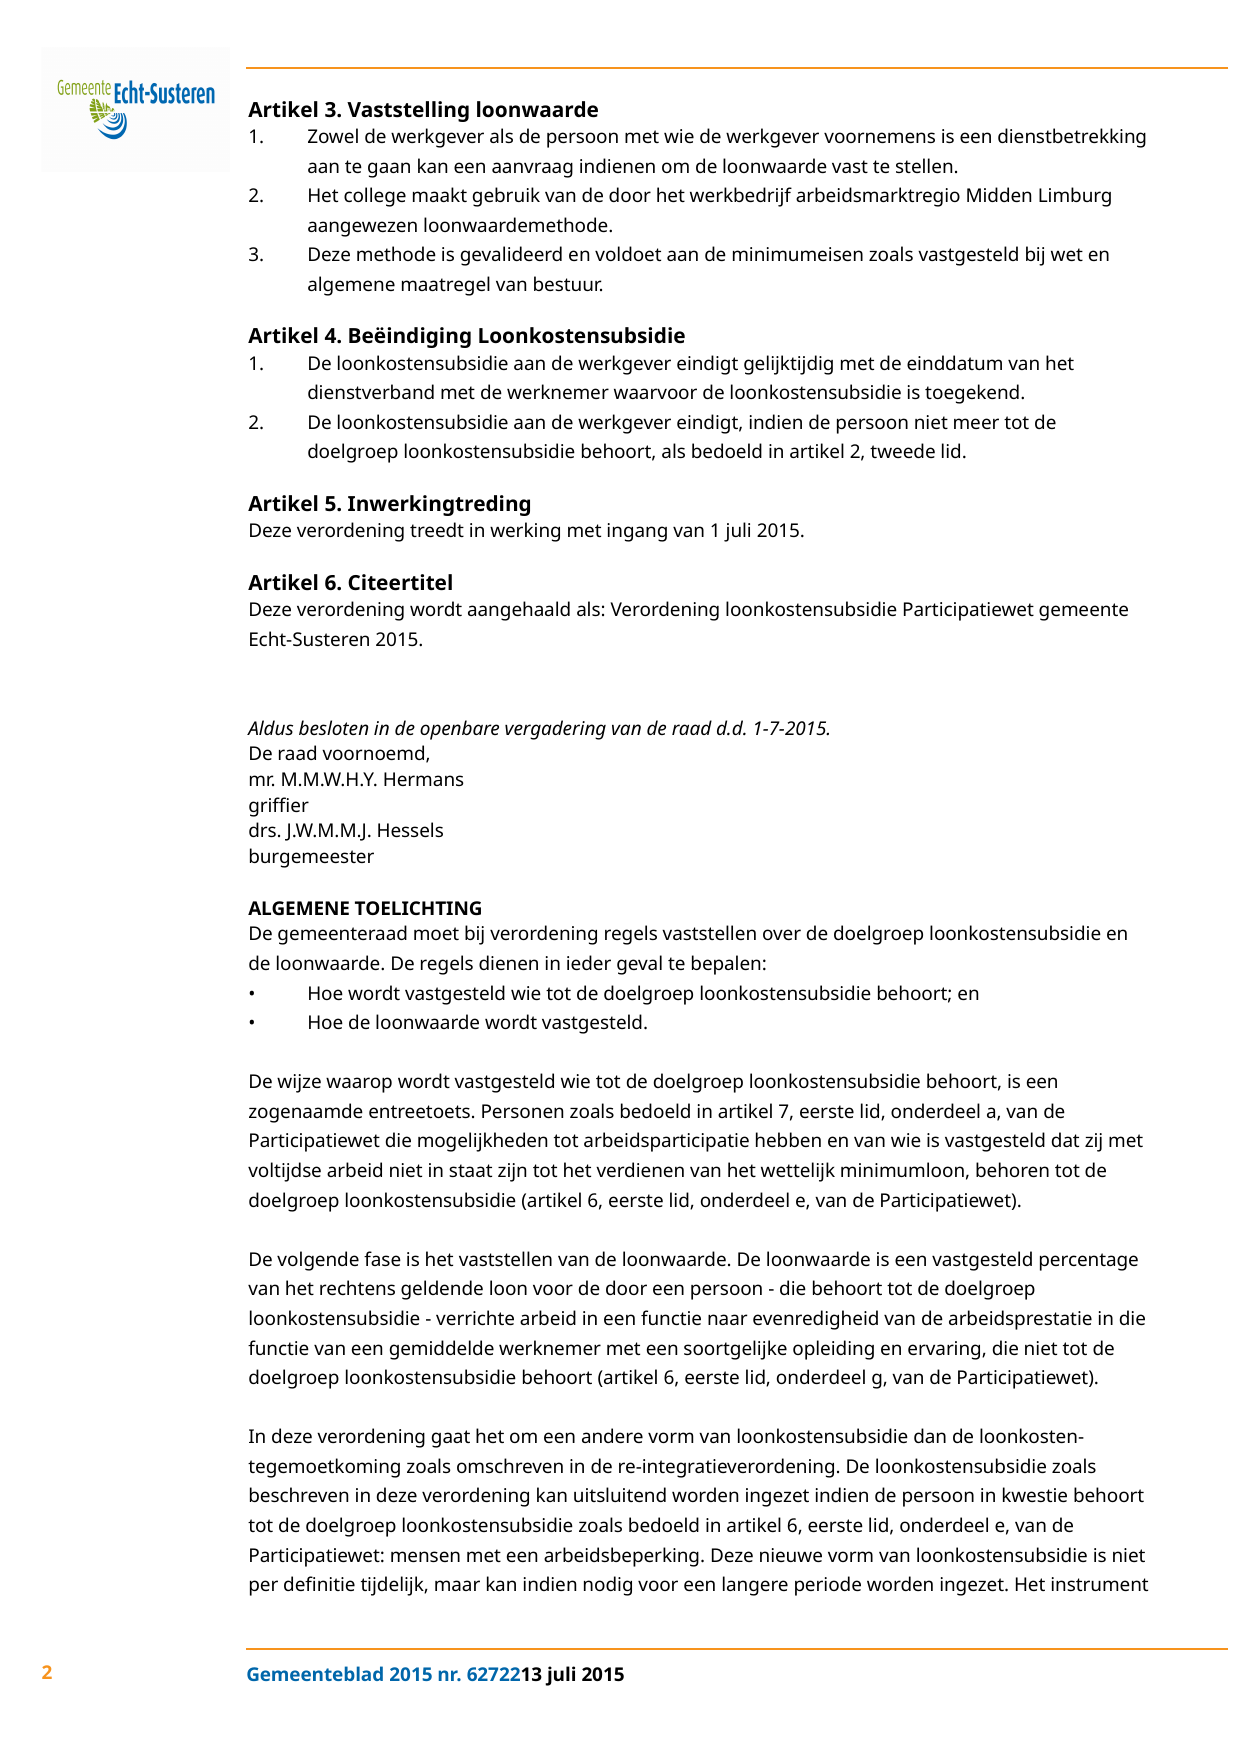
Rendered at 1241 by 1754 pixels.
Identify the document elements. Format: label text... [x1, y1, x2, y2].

text drs. J.W.M.M.J. Hessels [248, 818, 1152, 843]
text Aldus besloten in de openbare vergadering van de raad d.d. 1-7-2015. [248, 715, 1152, 741]
text Deze verordening treedt in werking met ingang van 1 juli 2015. [248, 518, 1152, 543]
picture [41, 47, 231, 172]
text Artikel 5. Inwerkingtreding [248, 489, 1152, 518]
list Hoe wordt vastgesteld wie tot de doelgroep loonkostensubsidie behoort; en [248, 980, 1152, 1006]
text Deze verordening wordt aangehaald als: Verordening loonkostensubsidie Participatiewet gemeente Echt-Susteren 2015. [248, 596, 1152, 652]
text De wijze waarop wordt vastgesteld wie tot de doelgroep loonkostensubsidie behoort, is een zogenaamde entreetoets. Personen zoals bedoeld in artikel 7, eerste lid, onderdeel a, van de Participatiewet die mogelijkheden tot arbeidsparticipatie hebben en van wie is vastgesteld dat zij met voltijdse arbeid niet in staat zijn tot het verdienen van het wettelijk minimumloon, behoren tot de doelgroep loonkostensubsidie (artikel 6, eerste lid, onderdeel e, van de Participatiewet). [248, 1068, 1152, 1213]
text Artikel 3. Vaststelling loonwaarde [248, 95, 1152, 123]
list De loonkostensubsidie aan de werkgever eindigt gelijktijdig met de einddatum van het dienstverband met de werknemer waarvoor de loonkostensubsidie is toegekend. [248, 350, 1152, 405]
text In deze verordening gaat het om een andere vorm van loonkostensubsidie dan de loonkosten-tegemoetkoming zoals omschreven in de re-integratieverordening. De loonkostensubsidie zoals beschreven in deze verordening kan uitsluitend worden ingezet indien de persoon in kwestie behoort tot de doelgroep loonkostensubsidie zoals bedoeld in artikel 6, eerste lid, onderdeel e, van de Participatiewet: mensen met een arbeidsbeperking. Deze nieuwe vorm van loonkostensubsidie is niet per definitie tijdelijk, maar kan indien nodig voor een langere periode worden ingezet. Het instrument [248, 1423, 1152, 1597]
list Hoe de loonwaarde wordt vastgesteld. [248, 1009, 1152, 1035]
list Deze methode is gevalideerd en voldoet aan de minimumeisen zoals vastgesteld bij wet en algemene maatregel van bestuur. [248, 242, 1152, 297]
text Artikel 4. Beëindiging Loonkostensubsidie [248, 322, 1152, 350]
list Zowel de werkgever als de persoon met wie de werkgever voornemens is een dienstbetrekking aan te gaan kan een aanvraag indienen om de loonwaarde vast te stellen. [248, 123, 1152, 178]
list De loonkostensubsidie aan de werkgever eindigt, indien de persoon niet meer tot de doelgroep loonkostensubsidie behoort, als bedoeld in artikel 2, tweede lid. [248, 409, 1152, 464]
text ALGEMENE TOELICHTING [248, 895, 1152, 921]
text De volgende fase is het vaststellen van de loonwaarde. De loonwaarde is een vastgesteld percentage van het rechtens geldende loon voor de door een persoon - die behoort tot de doelgroep loonkostensubsidie - verrichte arbeid in een functie naar evenredigheid van de arbeidsprestatie in die functie van een gemiddelde werknemer met een soortgelijke opleiding en ervaring, die niet tot de doelgroep loonkostensubsidie behoort (artikel 6, eerste lid, onderdeel g, van de Participatiewet). [248, 1246, 1152, 1390]
text De gemeenteraad moet bij verordening regels vaststellen over de doelgroep loonkostensubsidie en de loonwaarde. De regels dienen in ieder geval te bepalen: [248, 921, 1152, 976]
text mr. M.M.W.H.Y. Hermans [248, 766, 1152, 792]
text Artikel 6. Citeertitel [248, 568, 1152, 596]
text griffier [248, 792, 1152, 818]
text De raad voornoemd, [248, 741, 1152, 766]
list Het college maakt gebruik van de door het werkbedrijf arbeidsmarktregio Midden Limburg aangewezen loonwaardemethode. [248, 182, 1152, 238]
text burgemeester [248, 843, 1152, 869]
